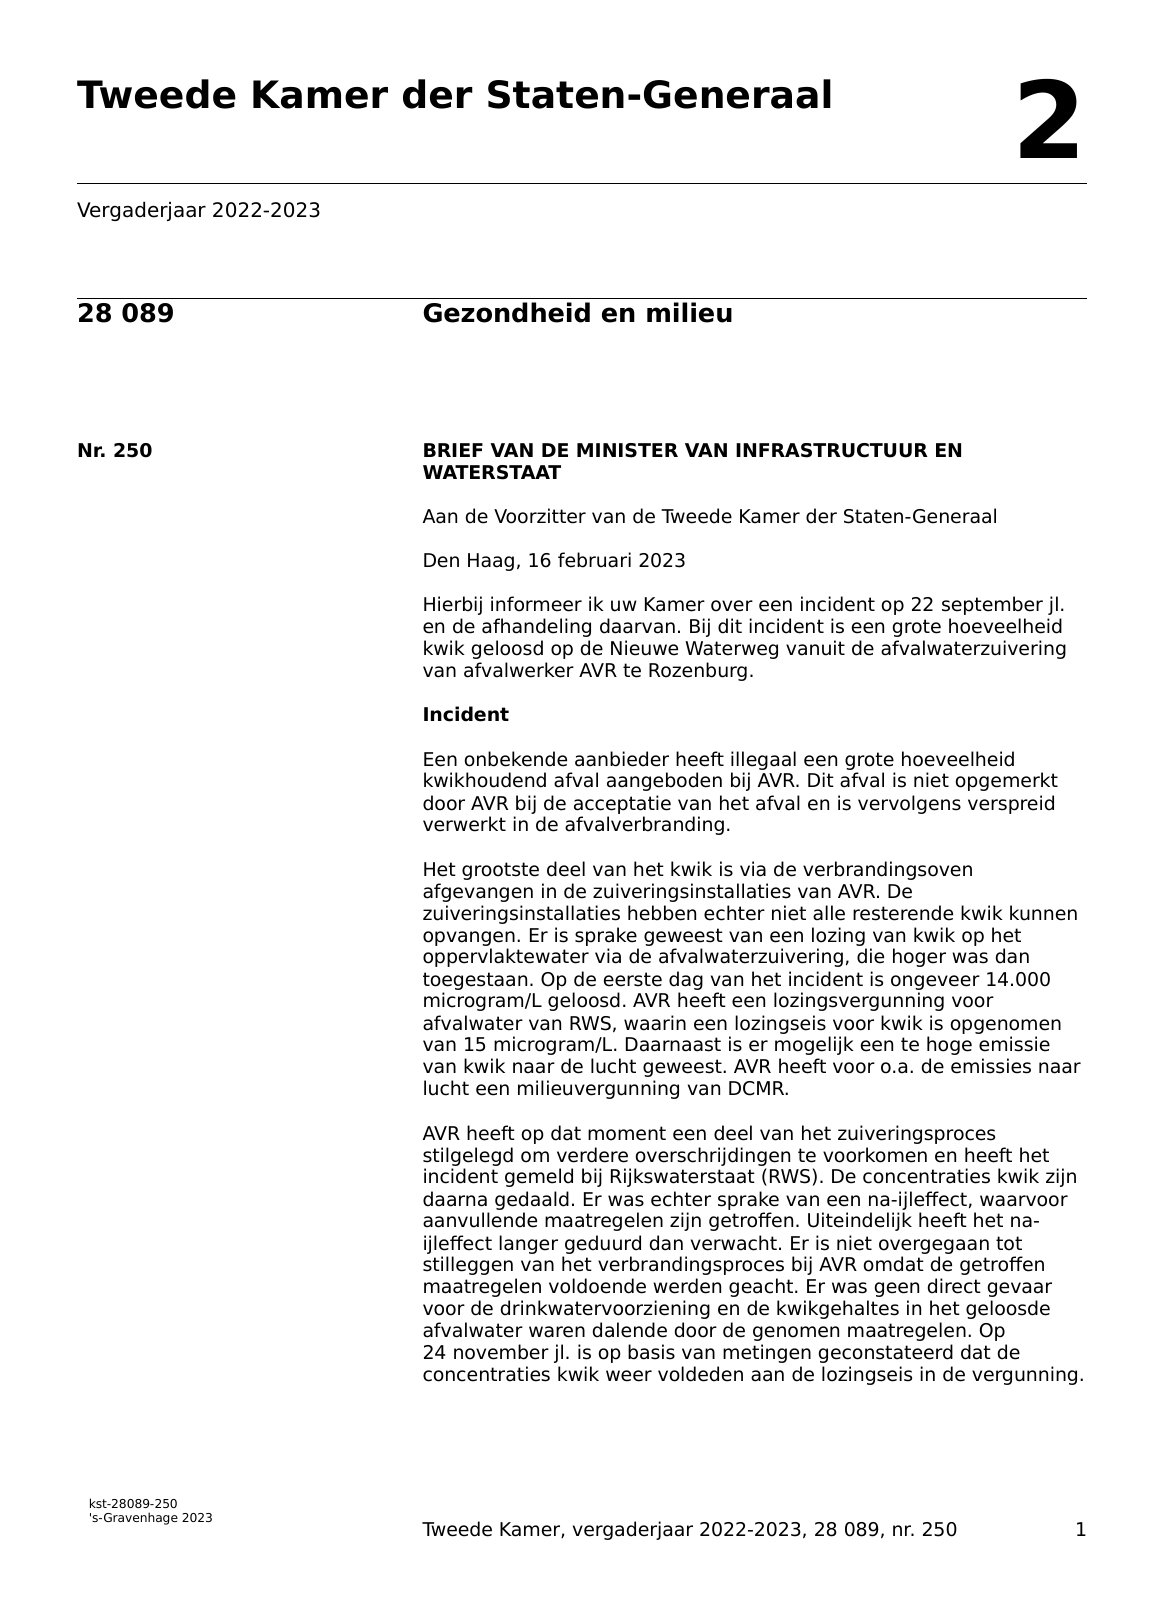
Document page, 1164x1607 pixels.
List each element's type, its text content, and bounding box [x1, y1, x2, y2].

text Hierbij informeer ik uw Kamer over een incident op 22 september jl. en de afhandeling daarvan. Bij dit incident is een grote hoeveelheid kwik geloosd op de Nieuwe Waterweg vanuit de afvalwaterzuivering van afvalwerker AVR te Rozenburg. [422, 594, 1087, 682]
subtitle Nr. 250 BRIEF VAN DE MINISTER VAN INFRASTRUCTUUR EN WATERSTAAT [77, 440, 1087, 484]
table_header 2 [886, 59, 1087, 183]
text AVR heeft op dat moment een deel van het zuiveringsproces stilgelegd om verdere overschrijdingen te voorkomen en heeft het incident gemeld bij Rijkswaterstaat (RWS). De concentraties kwik zijn daarna gedaald. Er was echter sprake van een na-ijleffect, waarvoor aanvullende maatregelen zijn getroffen. Uiteindelijk heeft het na-ijleffect langer geduurd dan verwacht. Er is niet overgegaan tot stilleggen van het verbrandingsproces bij AVR omdat de getroffen maatregelen voldoende werden geacht. Er was geen direct gevaar voor de drinkwatervoorziening en de kwikgehaltes in het geloosde afvalwater waren dalende door de genomen maatregelen. Op 24 november jl. is op basis van metingen geconstateerd dat de concentraties kwik weer voldeden aan de lozingseis in de vergunning. [422, 1122, 1087, 1386]
text Aan de Voorzitter van de Tweede Kamer der Staten-Generaal [422, 506, 1087, 528]
table_cell Vergaderjaar 2022-2023 [77, 184, 1087, 298]
text 's-Gravenhage 2023 [88, 1511, 323, 1525]
table_header Tweede Kamer der Staten-Generaal [77, 59, 886, 183]
text Den Haag, 16 februari 2023 [422, 550, 1087, 572]
text kst-28089-250 [88, 1497, 323, 1511]
text Een onbekende aanbieder heeft illegaal een grote hoeveelheid kwikhoudend afval aangeboden bij AVR. Dit afval is niet opgemerkt door AVR bij de acceptatie van het afval en is vervolgens verspreid verwerkt in de afvalverbranding. [422, 748, 1087, 836]
text Het grootste deel van het kwik is via de verbrandingsoven afgevangen in de zuiveringsinstallaties van AVR. De zuiveringsinstallaties hebben echter niet alle resterende kwik kunnen opvangen. Er is sprake geweest van een lozing van kwik op het oppervlaktewater via de afvalwaterzuivering, die hoger was dan toegestaan. Op de eerste dag van het incident is ongeveer 14.000 microgram/L geloosd. AVR heeft een lozingsvergunning voor afvalwater van RWS, waarin een lozingseis voor kwik is opgenomen van 15 microgram/L. Daarnaast is er mogelijk een te hoge emissie van kwik naar de lucht geweest. AVR heeft voor o.a. de emissies naar lucht een milieuvergunning van DCMR. [422, 858, 1087, 1100]
subtitle Incident [422, 704, 1087, 726]
subtitle 28 089 Gezondheid en milieu [77, 299, 1087, 329]
